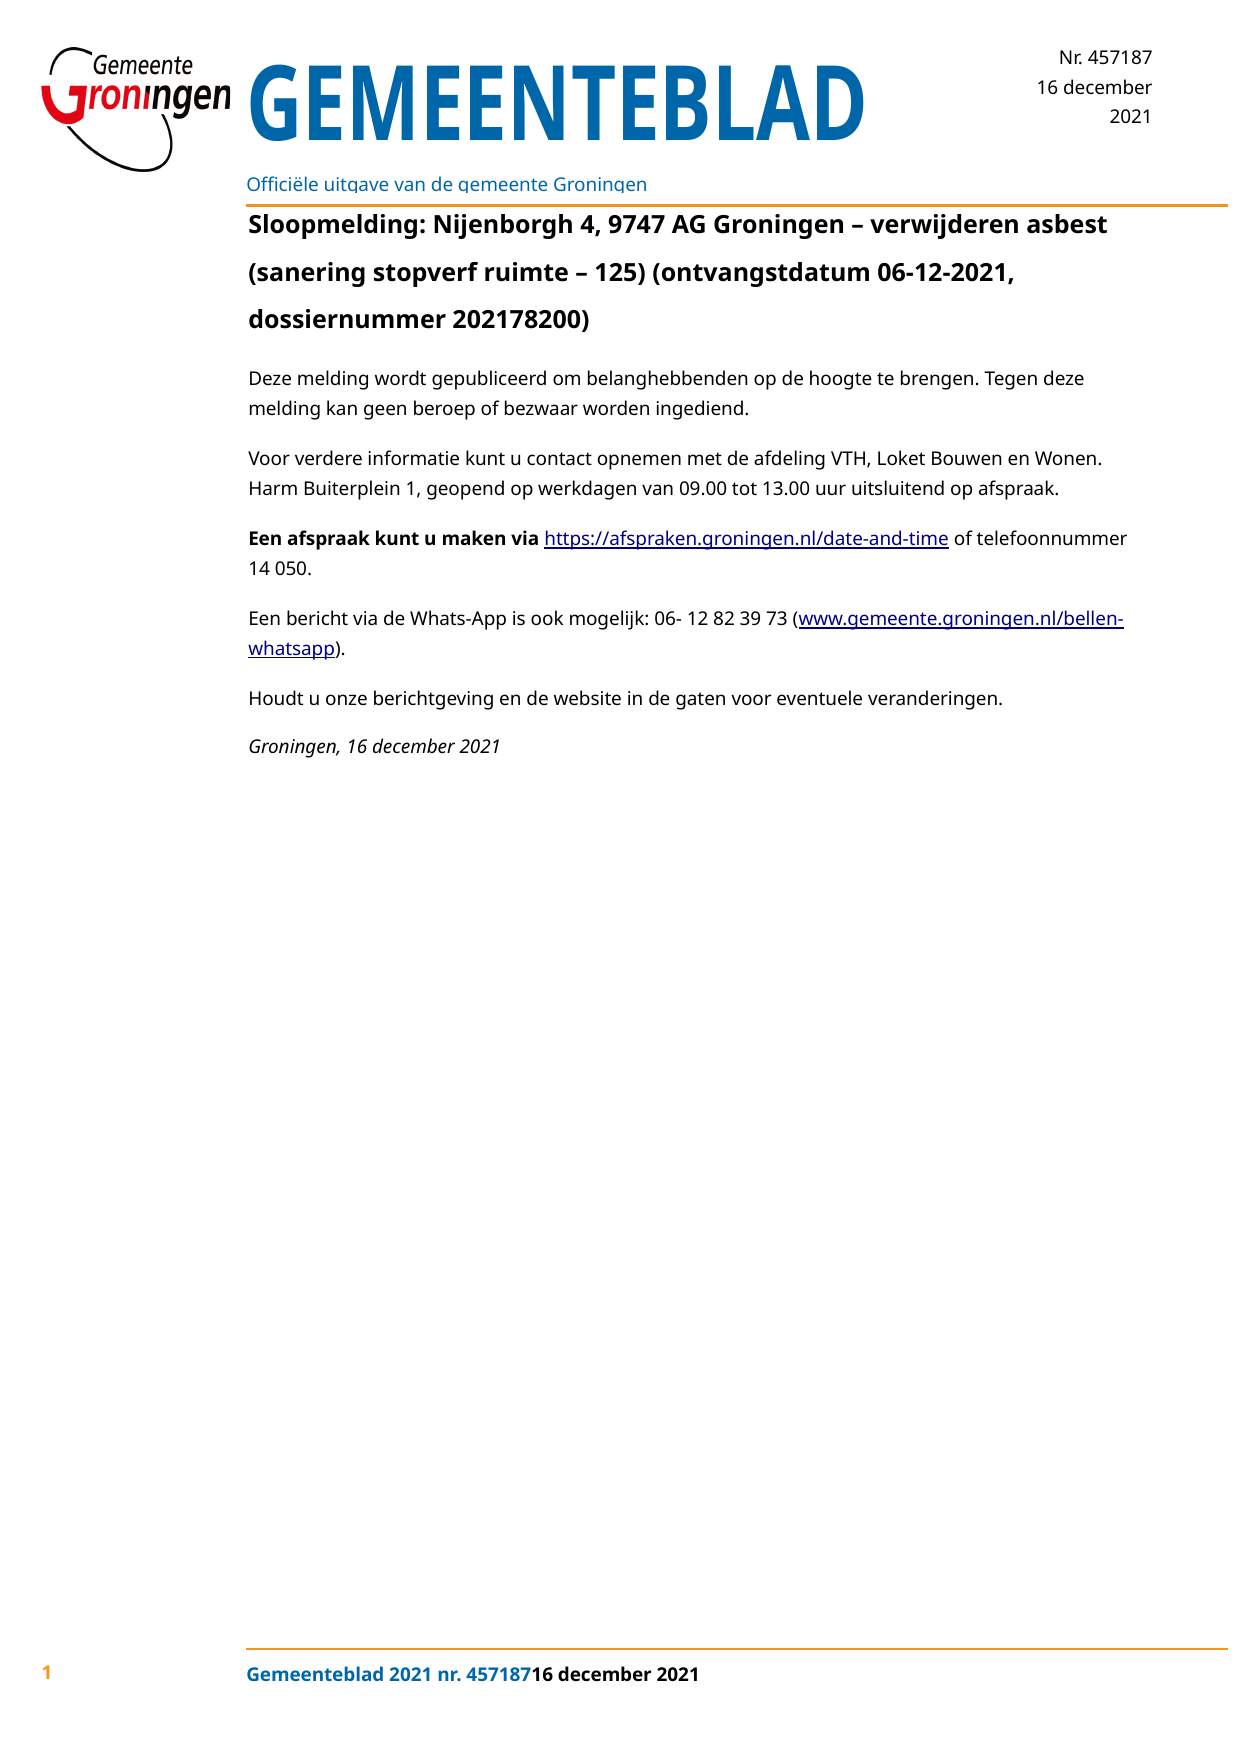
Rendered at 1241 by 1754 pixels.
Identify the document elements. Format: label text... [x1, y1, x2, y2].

picture [41, 47, 231, 172]
text Een afspraak kunt u maken via https://afspraken.groningen.nl/date-and-time of telefoonnummer 14 050. [248, 526, 1152, 581]
text Houdt u onze berichtgeving en de website in de gaten voor eventuele veranderingen. [248, 686, 1152, 711]
text Voor verdere informatie kunt u contact opnemen met de afdeling VTH, Loket Bouwen en Wonen. Harm Buiterplein 1, geopend op werkdagen van 09.00 tot 13.00 uur uitsluitend op afspraak. [248, 446, 1152, 501]
text Sloopmelding: Nijenborgh 4, 9747 AG Groningen – verwijderen asbest (sanering stopverf ruimte – 125) (ontvangstdatum 06-12-2021, dossiernummer 202178200) [248, 207, 1152, 336]
text Groningen, 16 december 2021 [248, 733, 1152, 759]
text Deze melding wordt gepubliceerd om belanghebbenden op de hoogte te brengen. Tegen deze melding kan geen beroep of bezwaar worden ingediend. [248, 366, 1152, 421]
text Een bericht via de Whats-App is ook mogelijk: 06- 12 82 39 73 (www.gemeente.groningen.nl/bellen-whatsapp). [248, 606, 1152, 661]
